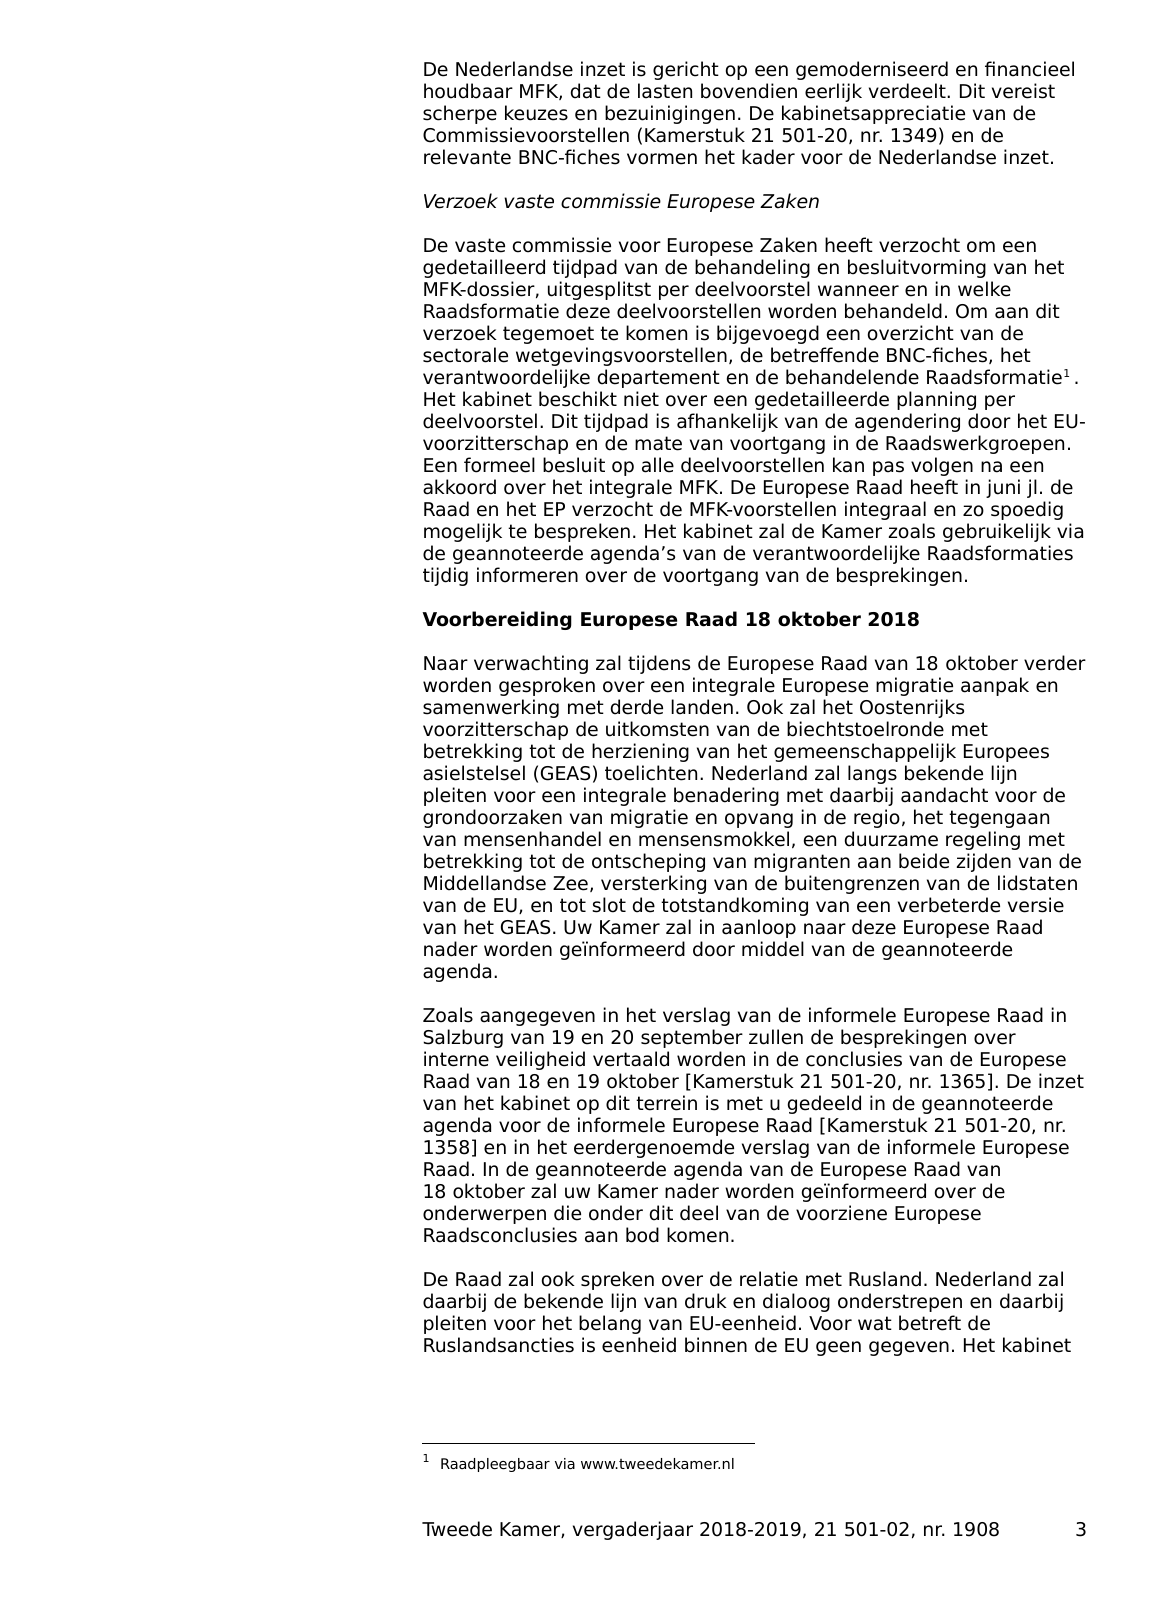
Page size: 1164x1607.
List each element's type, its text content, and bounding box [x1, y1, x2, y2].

text Zoals aangegeven in het verslag van de informele Europese Raad in Salzburg van 19 en 20 september zullen de besprekingen over interne veiligheid vertaald worden in de conclusies van de Europese Raad van 18 en 19 oktober [Kamerstuk 21 501-20, nr. 1365]. De inzet van het kabinet op dit terrein is met u gedeeld in de geannoteerde agenda voor de informele Europese Raad [Kamerstuk 21 501-20, nr. 1358] en in het eerdergenoemde verslag van de informele Europese Raad. In de geannoteerde agenda van de Europese Raad van 18 oktober zal uw Kamer nader worden geïnformeerd over de onderwerpen die onder dit deel van de voorziene Europese Raadsconclusies aan bod komen. [422, 1005, 1087, 1247]
text De Nederlandse inzet is gericht op een gemoderniseerd en financieel houdbaar MFK, dat de lasten bovendien eerlijk verdeelt. Dit vereist scherpe keuzes en bezuinigingen. De kabinetsappreciatie van de Commissievoorstellen (Kamerstuk 21 501-20, nr. 1349) en de relevante BNC-fiches vormen het kader voor de Nederlandse inzet. [422, 59, 1087, 169]
subtitle Voorbereiding Europese Raad 18 oktober 2018 [422, 609, 1087, 631]
text Naar verwachting zal tijdens de Europese Raad van 18 oktober verder worden gesproken over een integrale Europese migratie aanpak en samenwerking met derde landen. Ook zal het Oostenrijks voorzitterschap de uitkomsten van de biechtstoelronde met betrekking tot de herziening van het gemeenschappelijk Europees asielstelsel (GEAS) toelichten. Nederland zal langs bekende lijn pleiten voor een integrale benadering met daarbij aandacht voor de grondoorzaken van migratie en opvang in de regio, het tegengaan van mensenhandel en mensensmokkel, een duurzame regeling met betrekking tot de ontscheping van migranten aan beide zijden van de Middellandse Zee, versterking van de buitengrenzen van de lidstaten van de EU, en tot slot de totstandkoming van een verbeterde versie van het GEAS. Uw Kamer zal in aanloop naar deze Europese Raad nader worden geïnformeerd door middel van de geannoteerde agenda. [422, 653, 1087, 983]
text De vaste commissie voor Europese Zaken heeft verzocht om een gedetailleerd tijdpad van de behandeling en besluitvorming van het MFK-dossier, uitgesplitst per deelvoorstel wanneer en in welke Raadsformatie deze deelvoorstellen worden behandeld. Om aan dit verzoek tegemoet te komen is bijgevoegd een overzicht van de sectorale wetgevingsvoorstellen, de betreffende BNC-fiches, het verantwoordelijke departement en de behandelende Raadsformatie. Het kabinet beschikt niet over een gedetailleerde planning per deelvoorstel. Dit tijdpad is afhankelijk van de agendering door het EU-voorzitterschap en de mate van voortgang in de Raadswerkgroepen. Een formeel besluit op alle deelvoorstellen kan pas volgen na een akkoord over het integrale MFK. De Europese Raad heeft in juni jl. de Raad en het EP verzocht de MFK-voorstellen integraal en zo spoedig mogelijk te bespreken. Het kabinet zal de Kamer zoals gebruikelijk via de geannoteerde agenda’s van de verantwoordelijke Raadsformaties tijdig informeren over de voortgang van de besprekingen. [422, 235, 1087, 587]
subtitle Verzoek vaste commissie Europese Zaken [422, 191, 1087, 213]
text Raadpleegbaar via www.tweedekamer.nl [422, 1452, 1087, 1474]
text De Raad zal ook spreken over de relatie met Rusland. Nederland zal daarbij de bekende lijn van druk en dialoog onderstrepen en daarbij pleiten voor het belang van EU-eenheid. Voor wat betreft de Ruslandsancties is eenheid binnen de EU geen gegeven. Het kabinet [422, 1269, 1087, 1357]
